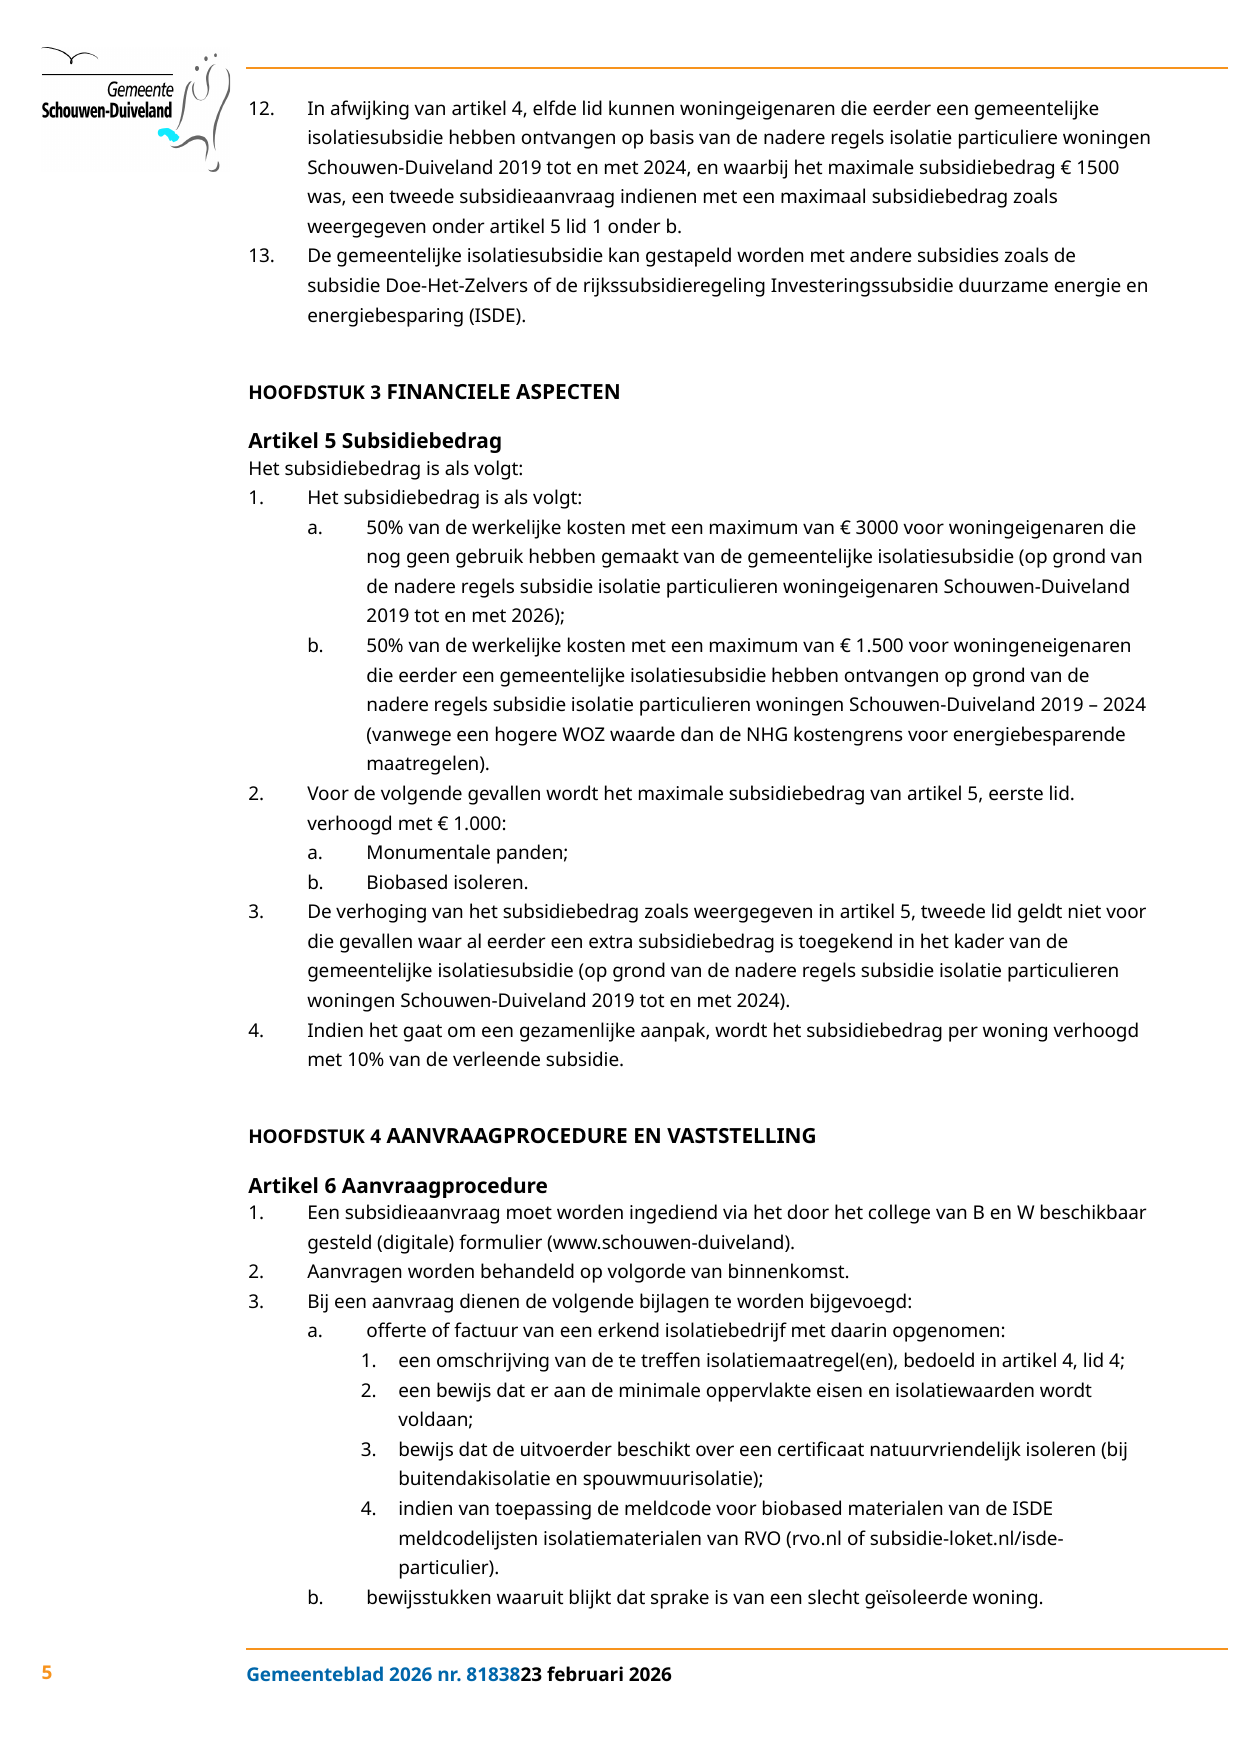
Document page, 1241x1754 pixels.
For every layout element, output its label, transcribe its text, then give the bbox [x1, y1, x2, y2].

list Biobased isoleren. [307, 869, 1152, 895]
picture [41, 47, 231, 172]
list offerte of factuur van een erkend isolatiebedrijf met daarin opgenomen: [307, 1318, 1152, 1343]
text Artikel 6 Aanvraagprocedure [248, 1171, 1152, 1199]
text Artikel 5 Subsidiebedrag [248, 426, 1152, 455]
list bewijs dat de uitvoerder beschikt over een certificaat natuurvriendelijk isoleren (bij buitendakisolatie en spouwmuurisolatie); [361, 1436, 1152, 1491]
list Voor de volgende gevallen wordt het maximale subsidiebedrag van artikel 5, eerste lid. verhoogd met € 1.000: [248, 780, 1152, 836]
list 50% van de werkelijke kosten met een maximum van € 3000 voor woningeigenaren die nog geen gebruik hebben gemaakt van de gemeentelijke isolatiesubsidie (op grond van de nadere regels subsidie isolatie particulieren woningeigenaren Schouwen-Duiveland 2019 tot en met 2026); [307, 514, 1152, 628]
text Het subsidiebedrag is als volgt: [248, 455, 1152, 481]
list Aanvragen worden behandeld op volgorde van binnenkomst. [248, 1258, 1152, 1284]
list Een subsidieaanvraag moet worden ingediend via het door het college van B en W beschikbaar gesteld (digitale) formulier (www.schouwen-duiveland). [248, 1199, 1152, 1255]
list een bewijs dat er aan de minimale oppervlakte eisen en isolatiewaarden wordt voldaan; [361, 1377, 1152, 1432]
list 50% van de werkelijke kosten met een maximum van € 1.500 voor woningeneigenaren die eerder een gemeentelijke isolatiesubsidie hebben ontvangen op grond van de nadere regels subsidie isolatie particulieren woningen Schouwen-Duiveland 2019 – 2024 (vanwege een hogere WOZ waarde dan de NHG kostengrens voor energiebesparende maatregelen). [307, 632, 1152, 776]
list De gemeentelijke isolatiesubsidie kan gestapeld worden met andere subsidies zoals de subsidie Doe-Het-Zelvers of de rijkssubsidieregeling Investeringssubsidie duurzame energie en energiebesparing (ISDE). [248, 243, 1152, 328]
list In afwijking van artikel 4, elfde lid kunnen woningeigenaren die eerder een gemeentelijke isolatiesubsidie hebben ontvangen op basis van de nadere regels isolatie particuliere woningen Schouwen-Duiveland 2019 tot en met 2024, en waarbij het maximale subsidiebedrag € 1500 was, een tweede subsidieaanvraag indienen met een maximaal subsidiebedrag zoals weergegeven onder artikel 5 lid 1 onder b. [248, 95, 1152, 239]
list Het subsidiebedrag is als volgt: [248, 484, 1152, 510]
list Bij een aanvraag dienen de volgende bijlagen te worden bijgevoegd: [248, 1288, 1152, 1314]
list Monumentale panden; [307, 839, 1152, 865]
list indien van toepassing de meldcode voor biobased materialen van de ISDE meldcodelijsten isolatiematerialen van RVO (rvo.nl of subsidie-loket.nl/isde-particulier). [361, 1495, 1152, 1580]
list een omschrijving van de te treffen isolatiemaatregel(en), bedoeld in artikel 4, lid 4; [361, 1347, 1152, 1373]
list Indien het gaat om een gezamenlijke aanpak, wordt het subsidiebedrag per woning verhoogd met 10% van de verleende subsidie. [248, 1017, 1152, 1072]
text HOOFDSTUK 3 FINANCIELE ASPECTEN [248, 377, 1152, 406]
text HOOFDSTUK 4 AANVRAAGPROCEDURE EN VASTSTELLING [248, 1122, 1152, 1150]
list bewijsstukken waaruit blijkt dat sprake is van een slecht geïsoleerde woning. [307, 1584, 1152, 1610]
list De verhoging van het subsidiebedrag zoals weergegeven in artikel 5, tweede lid geldt niet voor die gevallen waar al eerder een extra subsidiebedrag is toegekend in het kader van de gemeentelijke isolatiesubsidie (op grond van de nadere regels subsidie isolatie particulieren woningen Schouwen-Duiveland 2019 tot en met 2024). [248, 898, 1152, 1013]
